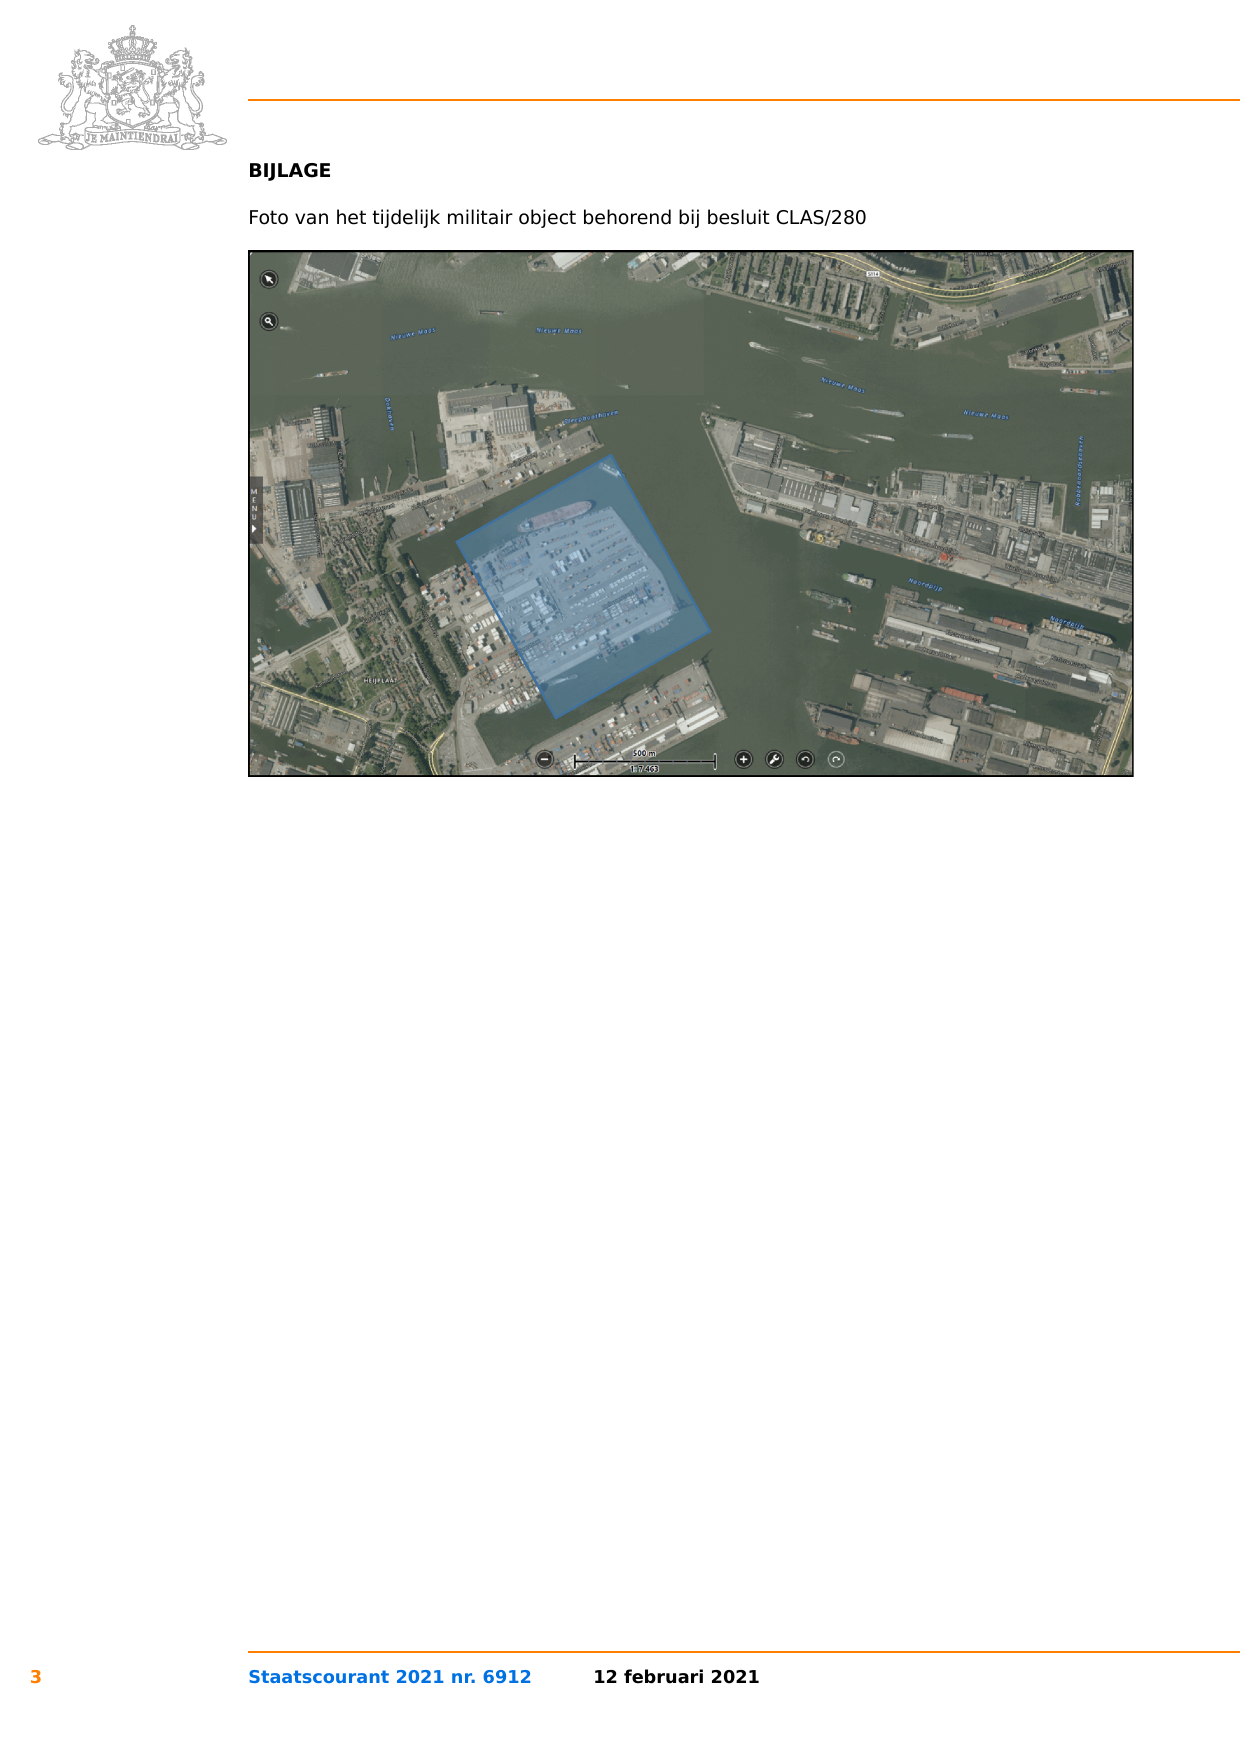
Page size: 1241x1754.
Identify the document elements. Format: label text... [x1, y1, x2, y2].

subtitle BIJLAGE [248, 160, 1163, 182]
picture [248, 250, 1134, 777]
text Foto van het tijdelijk militair object behorend bij besluit CLAS/280 [248, 207, 1163, 229]
picture [38, 25, 227, 150]
